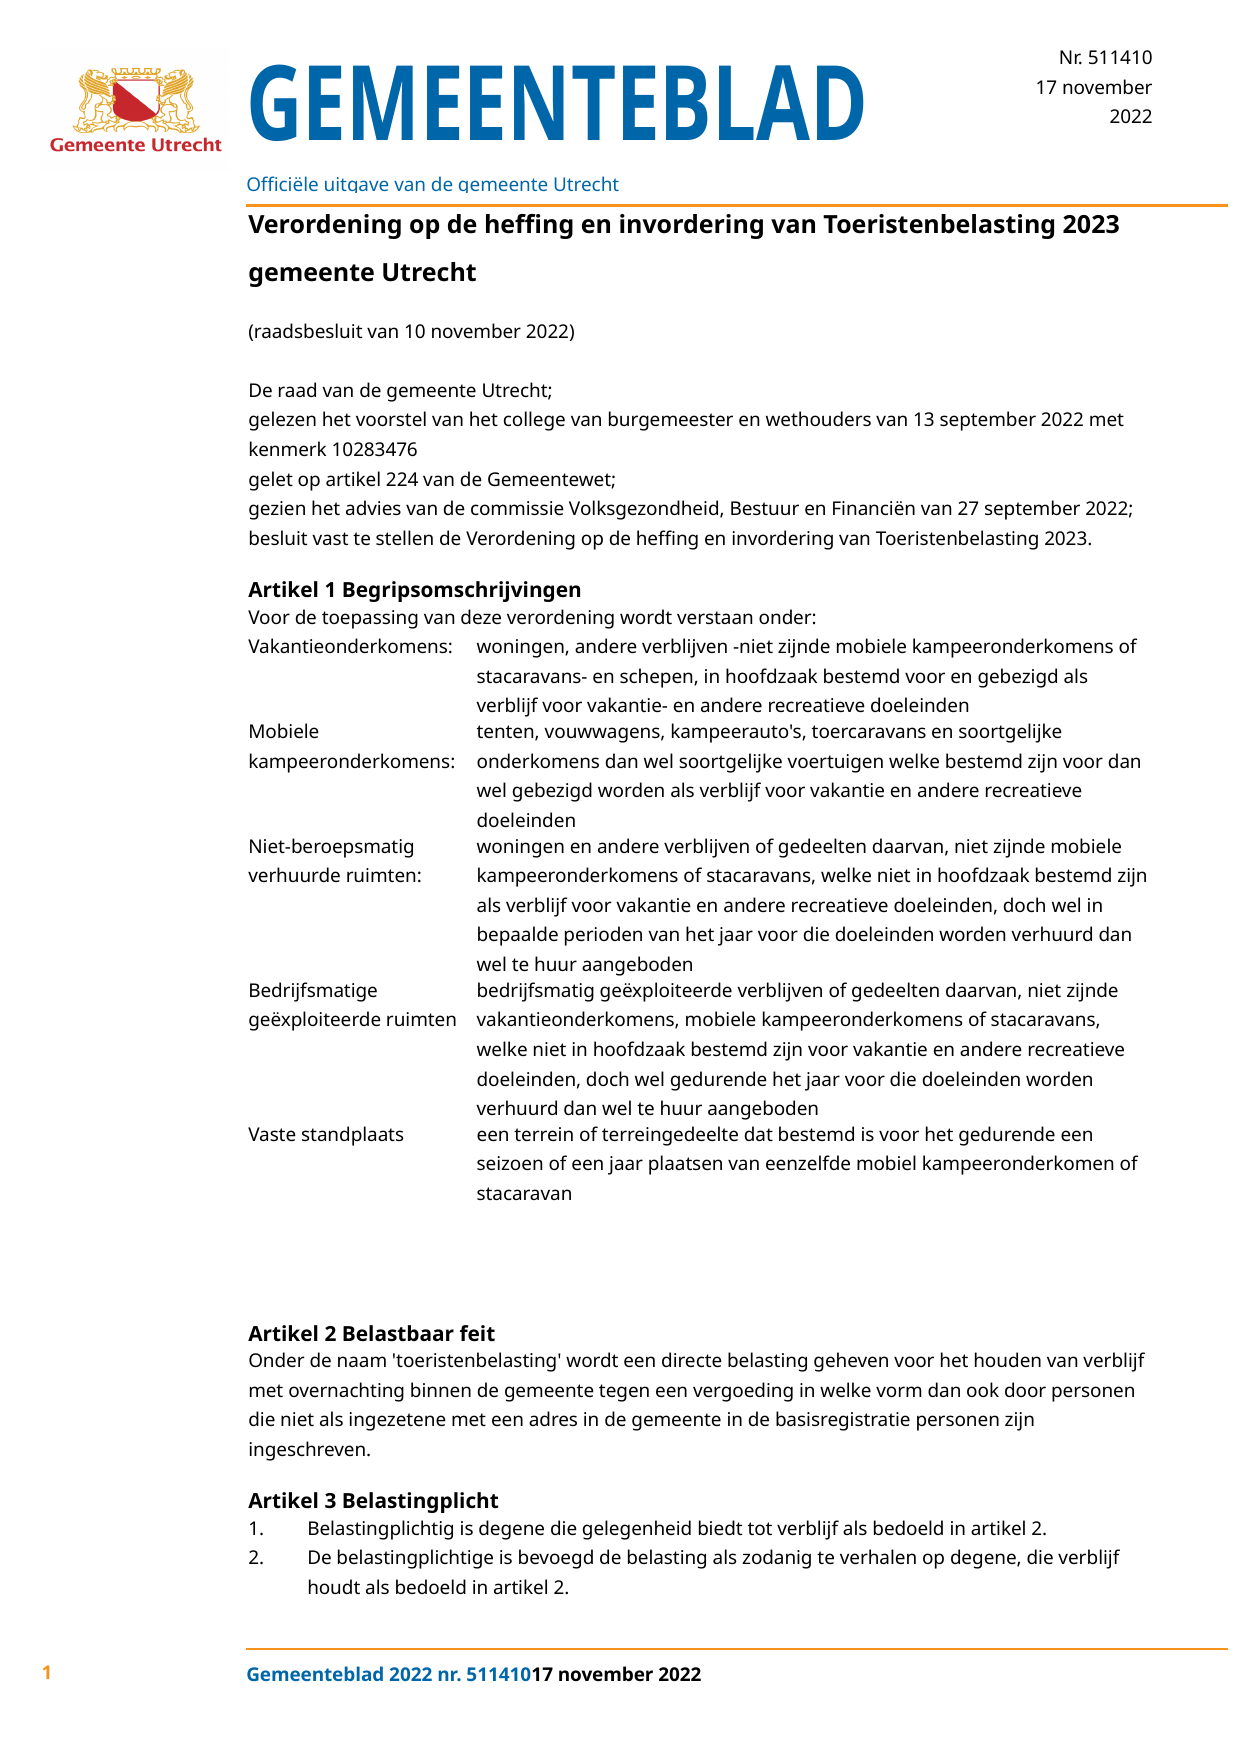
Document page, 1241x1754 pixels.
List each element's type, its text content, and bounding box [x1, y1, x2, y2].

text Artikel 3 Belastingplicht [248, 1486, 1152, 1515]
text De raad van de gemeente Utrecht; [248, 377, 1152, 403]
table_cell Vaste standplaats [248, 1121, 476, 1206]
table_cell Bedrijfsmatige geëxploiteerde ruimten [248, 977, 476, 1121]
picture [41, 47, 231, 172]
table_cell bedrijfsmatig geëxploiteerde verblijven of gedeelten daarvan, niet zijnde vakantieonderkomens, mobiele kampeeronderkomens of stacaravans, welke niet in hoofdzaak bestemd zijn voor vakantie en andere recreatieve doeleinden, doch wel gedurende het jaar voor die doeleinden worden verhuurd dan wel te huur aangeboden [476, 977, 1152, 1121]
table_cell Mobiele kampeeronderkomens: [248, 719, 476, 833]
list Belastingplichtig is degene die gelegenheid biedt tot verblijf als bedoeld in artikel 2. [248, 1515, 1152, 1541]
table_header Vakantieonderkomens: [248, 634, 476, 718]
table_cell Niet-beroepsmatig verhuurde ruimten: [248, 833, 476, 977]
table_cell tenten, vouwwagens, kampeerauto's, toercaravans en soortgelijke onderkomens dan wel soortgelijke voertuigen welke bestemd zijn voor dan wel gebezigd worden als verblijf voor vakantie en andere recreatieve doeleinden [476, 719, 1152, 833]
list De belastingplichtige is bevoegd de belasting als zodanig te verhalen op degene, die verblijf houdt als bedoeld in artikel 2. [248, 1544, 1152, 1600]
table_cell een terrein of terreingedeelte dat bestemd is voor het gedurende een seizoen of een jaar plaatsen van eenzelfde mobiel kampeeronderkomen of stacaravan [476, 1121, 1152, 1206]
text gelezen het voorstel van het college van burgemeester en wethouders van 13 september 2022 met kenmerk 10283476 [248, 407, 1152, 462]
text besluit vast te stellen de Verordening op de heffing en invordering van Toeristenbelasting 2023. [248, 525, 1152, 551]
text Artikel 2 Belastbaar feit [248, 1319, 1152, 1347]
text Voor de toepassing van deze verordening wordt verstaan onder: [248, 604, 1152, 629]
text Artikel 1 Begripsomschrijvingen [248, 575, 1152, 604]
text gezien het advies van de commissie Volksgezondheid, Bestuur en Financiën van 27 september 2022; [248, 495, 1152, 521]
text (raadsbesluit van 10 november 2022) [248, 318, 1152, 344]
table_cell woningen en andere verblijven of gedeelten daarvan, niet zijnde mobiele kampeeronderkomens of stacaravans, welke niet in hoofdzaak bestemd zijn als verblijf voor vakantie en andere recreatieve doeleinden, doch wel in bepaalde perioden van het jaar voor die doeleinden worden verhuurd dan wel te huur aangeboden [476, 833, 1152, 977]
text gelet op artikel 224 van de Gemeentewet; [248, 466, 1152, 492]
text Verordening op de heffing en invordering van Toeristenbelasting 2023 gemeente Utrecht [248, 207, 1152, 288]
table_header woningen, andere verblijven -niet zijnde mobiele kampeeronderkomens of stacaravans- en schepen, in hoofdzaak bestemd voor en gebezigd als verblijf voor vakantie- en andere recreatieve doeleinden [476, 634, 1152, 718]
text Onder de naam 'toeristenbelasting' wordt een directe belasting geheven voor het houden van verblijf met overnachting binnen de gemeente tegen een vergoeding in welke vorm dan ook door personen die niet als ingezetene met een adres in de gemeente in de basisregistratie personen zijn ingeschreven. [248, 1347, 1152, 1462]
